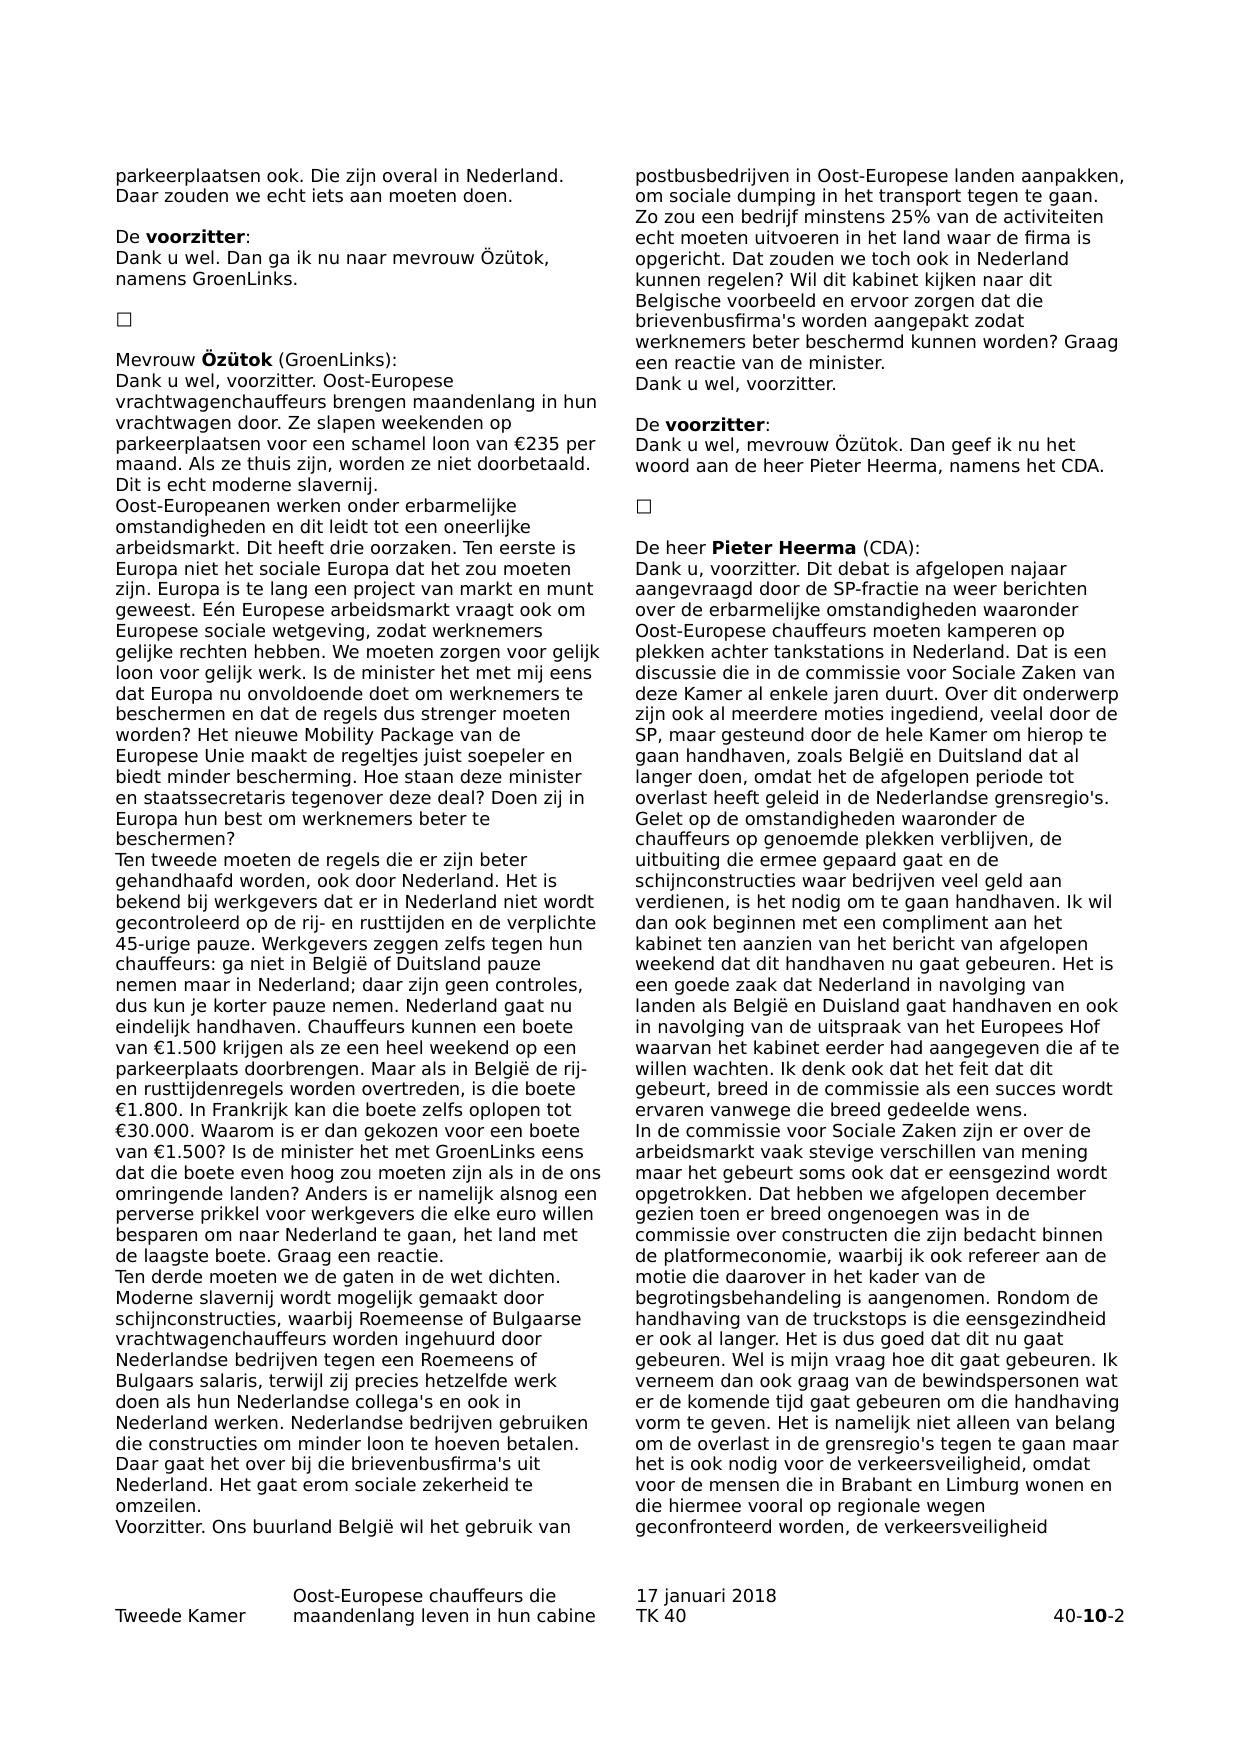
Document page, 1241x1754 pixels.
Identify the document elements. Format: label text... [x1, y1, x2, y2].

text De voorzitter: [635, 414, 1125, 435]
text ⬜ [115, 309, 605, 330]
text postbusbedrijven in Oost-Europese landen aanpakken, om sociale dumping in het transport tegen te gaan. Zo zou een bedrijf minstens 25% van de activiteiten echt moeten uitvoeren in het land waar de firma is opgericht. Dat zouden we toch ook in Nederland kunnen regelen? Wil dit kabinet kijken naar dit Belgische voorbeeld en ervoor zorgen dat die brievenbusfirma's worden aangepakt zodat werknemers beter beschermd kunnen worden? Graag een reactie van de minister. [635, 165, 1125, 374]
text Mevrouw Özütok (GroenLinks): [115, 350, 605, 371]
text Dank u wel, voorzitter. Oost-Europese vrachtwagenchauffeurs brengen maandenlang in hun vrachtwagen door. Ze slapen weekenden op parkeerplaatsen voor een schamel loon van €235 per maand. Als ze thuis zijn, worden ze niet doorbetaald. Dit is echt moderne slavernij. [115, 371, 605, 496]
text Dank u wel, voorzitter. [635, 374, 1125, 394]
text De heer Pieter Heerma (CDA): [635, 538, 1125, 558]
text De voorzitter: [115, 227, 605, 248]
text Dank u wel. Dan ga ik nu naar mevrouw Özütok, namens GroenLinks. [115, 248, 605, 289]
text Ten tweede moeten de regels die er zijn beter gehandhaafd worden, ook door Nederland. Het is bekend bij werkgevers dat er in Nederland niet wordt gecontroleerd op de rij- en rusttijden en de verplichte 45-urige pauze. Werkgevers zeggen zelfs tegen hun chauffeurs: ga niet in België of Duitsland pauze nemen maar in Nederland; daar zijn geen controles, dus kun je korter pauze nemen. Nederland gaat nu eindelijk handhaven. Chauffeurs kunnen een boete van €1.500 krijgen als ze een heel weekend op een parkeerplaats doorbrengen. Maar als in België de rij- en rusttijdenregels worden overtreden, is die boete €1.800. In Frankrijk kan die boete zelfs oplopen tot €30.000. Waarom is er dan gekozen voor een boete van €1.500? Is de minister het met GroenLinks eens dat die boete even hoog zou moeten zijn als in de ons omringende landen? Anders is er namelijk alsnog een perverse prikkel voor werkgevers die elke euro willen besparen om naar Nederland te gaan, het land met de laagste boete. Graag een reactie. [115, 850, 605, 1267]
text parkeerplaatsen ook. Die zijn overal in Nederland. Daar zouden we echt iets aan moeten doen. [115, 165, 605, 207]
text Dank u wel, mevrouw Özütok. Dan geef ik nu het woord aan de heer Pieter Heerma, namens het CDA. [635, 435, 1125, 477]
text Dank u, voorzitter. Dit debat is afgelopen najaar aangevraagd door de SP-fractie na weer berichten over de erbarmelijke omstandigheden waaronder Oost-Europese chauffeurs moeten kamperen op plekken achter tankstations in Nederland. Dat is een discussie die in de commissie voor Sociale Zaken van deze Kamer al enkele jaren duurt. Over dit onderwerp zijn ook al meerdere moties ingediend, veelal door de SP, maar gesteund door de hele Kamer om hierop te gaan handhaven, zoals België en Duitsland dat al langer doen, omdat het de afgelopen periode tot overlast heeft geleid in de Nederlandse grensregio's. Gelet op de omstandigheden waaronder de chauffeurs op genoemde plekken verblijven, de uitbuiting die ermee gepaard gaat en de schijnconstructies waar bedrijven veel geld aan verdienen, is het nodig om te gaan handhaven. Ik wil dan ook beginnen met een compliment aan het kabinet ten aanzien van het bericht van afgelopen weekend dat dit handhaven nu gaat gebeuren. Het is een goede zaak dat Nederland in navolging van landen als België en Duisland gaat handhaven en ook in navolging van de uitspraak van het Europees Hof waarvan het kabinet eerder had aangegeven die af te willen wachten. Ik denk ook dat het feit dat dit gebeurt, breed in de commissie als een succes wordt ervaren vanwege die breed gedeelde wens. [635, 558, 1125, 1121]
text In de commissie voor Sociale Zaken zijn er over de arbeidsmarkt vaak stevige verschillen van mening maar het gebeurt soms ook dat er eensgezind wordt opgetrokken. Dat hebben we afgelopen december gezien toen er breed ongenoegen was in de commissie over constructen die zijn bedacht binnen de platformeconomie, waarbij ik ook refereer aan de motie die daarover in het kader van de begrotingsbehandeling is aangenomen. Rondom de handhaving van de truckstops is die eensgezindheid er ook al langer. Het is dus goed dat dit nu gaat gebeuren. Wel is mijn vraag hoe dit gaat gebeuren. Ik verneem dan ook graag van de bewindspersonen wat er de komende tijd gaat gebeuren om die handhaving vorm te geven. Het is namelijk niet alleen van belang om de overlast in de grensregio's tegen te gaan maar het is ook nodig voor de verkeersveiligheid, omdat voor de mensen die in Brabant en Limburg wonen en die hiermee vooral op regionale wegen geconfronteerd worden, de verkeersveiligheid [635, 1121, 1125, 1537]
text Voorzitter. Ons buurland België wil het gebruik van [115, 1517, 605, 1537]
text ⬜ [635, 497, 1125, 518]
text Oost-Europeanen werken onder erbarmelijke omstandigheden en dit leidt tot een oneerlijke arbeidsmarkt. Dit heeft drie oorzaken. Ten eerste is Europa niet het sociale Europa dat het zou moeten zijn. Europa is te lang een project van markt en munt geweest. Eén Europese arbeidsmarkt vraagt ook om Europese sociale wetgeving, zodat werknemers gelijke rechten hebben. We moeten zorgen voor gelijk loon voor gelijk werk. Is de minister het met mij eens dat Europa nu onvoldoende doet om werknemers te beschermen en dat de regels dus strenger moeten worden? Het nieuwe Mobility Package van de Europese Unie maakt de regeltjes juist soepeler en biedt minder bescherming. Hoe staan deze minister en staatssecretaris tegenover deze deal? Doen zij in Europa hun best om werknemers beter te beschermen? [115, 496, 605, 850]
text Ten derde moeten we de gaten in de wet dichten. Moderne slavernij wordt mogelijk gemaakt door schijnconstructies, waarbij Roemeense of Bulgaarse vrachtwagenchauffeurs worden ingehuurd door Nederlandse bedrijven tegen een Roemeens of Bulgaars salaris, terwijl zij precies hetzelfde werk doen als hun Nederlandse collega's en ook in Nederland werken. Nederlandse bedrijven gebruiken die constructies om minder loon te hoeven betalen. Daar gaat het over bij die brievenbusfirma's uit Nederland. Het gaat erom sociale zekerheid te omzeilen. [115, 1267, 605, 1517]
